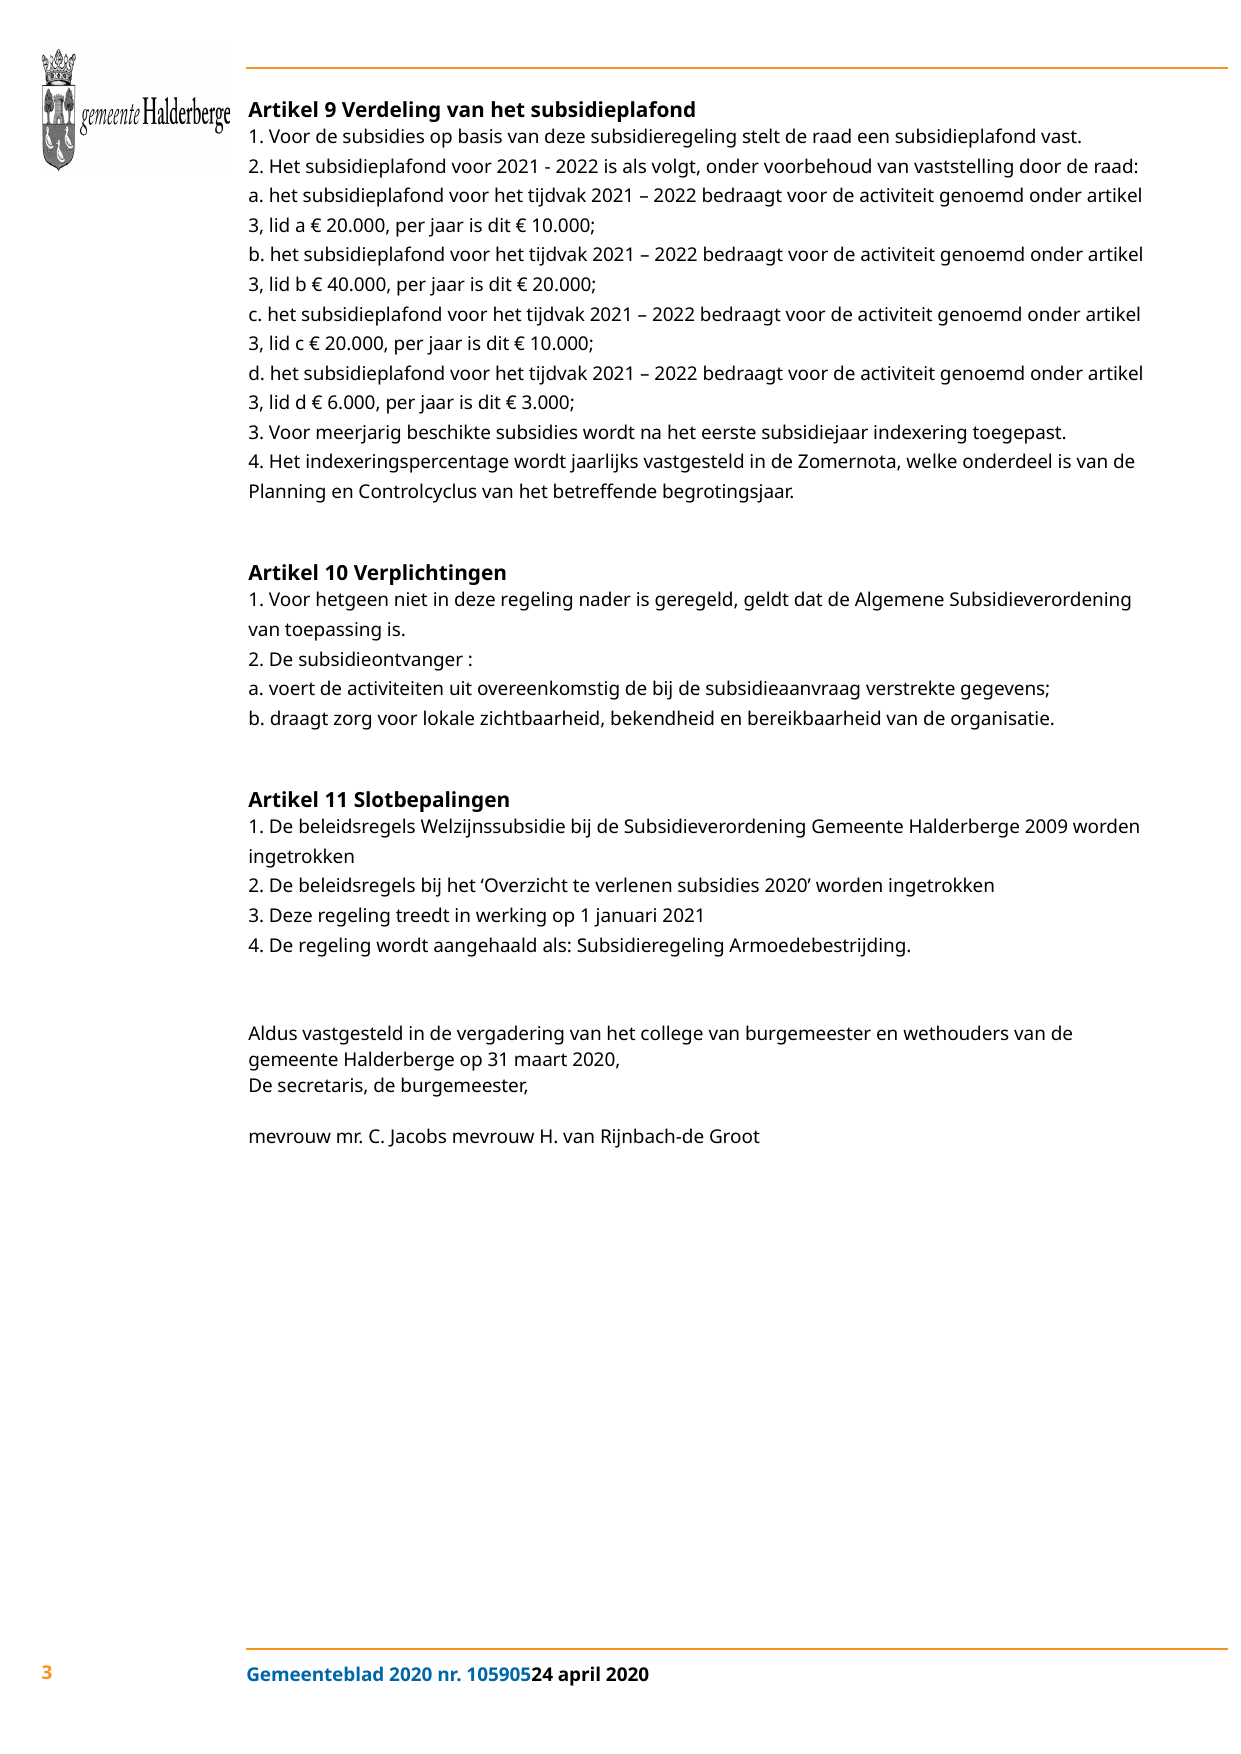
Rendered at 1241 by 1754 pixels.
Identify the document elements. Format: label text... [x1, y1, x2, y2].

text 3. Voor meerjarig beschikte subsidies wordt na het eerste subsidiejaar indexering toegepast. [248, 419, 1152, 445]
text 2. De subsidieontvanger : [248, 646, 1152, 672]
text 1. Voor hetgeen niet in deze regeling nader is geregeld, geldt dat de Algemene Subsidieverordening van toepassing is. [248, 587, 1152, 642]
text a. het subsidieplafond voor het tijdvak 2021 – 2022 bedraagt voor de activiteit genoemd onder artikel 3, lid a € 20.000, per jaar is dit € 10.000; [248, 182, 1152, 238]
text b. draagt zorg voor lokale zichtbaarheid, bekendheid en bereikbaarheid van de organisatie. [248, 705, 1152, 731]
text Aldus vastgesteld in de vergadering van het college van burgemeester en wethouders van de gemeente Halderberge op 31 maart 2020, [248, 1021, 1152, 1072]
text d. het subsidieplafond voor het tijdvak 2021 – 2022 bedraagt voor de activiteit genoemd onder artikel 3, lid d € 6.000, per jaar is dit € 3.000; [248, 360, 1152, 415]
text Artikel 9 Verdeling van het subsidieplafond [248, 95, 1152, 123]
text 1. De beleidsregels Welzijnssubsidie bij de Subsidieverordening Gemeente Halderberge 2009 worden ingetrokken [248, 813, 1152, 869]
text 2. Het subsidieplafond voor 2021 - 2022 is als volgt, onder voorbehoud van vaststelling door de raad: [248, 153, 1152, 178]
text 4. De regeling wordt aangehaald als: Subsidieregeling Armoedebestrijding. [248, 932, 1152, 957]
text a. voert de activiteiten uit overeenkomstig de bij de subsidieaanvraag verstrekte gegevens; [248, 675, 1152, 701]
text mevrouw mr. C. Jacobs mevrouw H. van Rijnbach-de Groot [248, 1123, 1152, 1149]
text 3. Deze regeling treedt in werking op 1 januari 2021 [248, 902, 1152, 928]
picture [41, 47, 231, 172]
text Artikel 10 Verplichtingen [248, 558, 1152, 587]
text 4. Het indexeringspercentage wordt jaarlijks vastgesteld in de Zomernota, welke onderdeel is van de Planning en Controlcyclus van het betreffende begrotingsjaar. [248, 449, 1152, 504]
text Artikel 11 Slotbepalingen [248, 785, 1152, 813]
text c. het subsidieplafond voor het tijdvak 2021 – 2022 bedraagt voor de activiteit genoemd onder artikel 3, lid c € 20.000, per jaar is dit € 10.000; [248, 301, 1152, 356]
text 2. De beleidsregels bij het ‘Overzicht te verlenen subsidies 2020’ worden ingetrokken [248, 873, 1152, 898]
text b. het subsidieplafond voor het tijdvak 2021 – 2022 bedraagt voor de activiteit genoemd onder artikel 3, lid b € 40.000, per jaar is dit € 20.000; [248, 242, 1152, 297]
text De secretaris, de burgemeester, [248, 1072, 1152, 1098]
text 1. Voor de subsidies op basis van deze subsidieregeling stelt de raad een subsidieplafond vast. [248, 123, 1152, 149]
